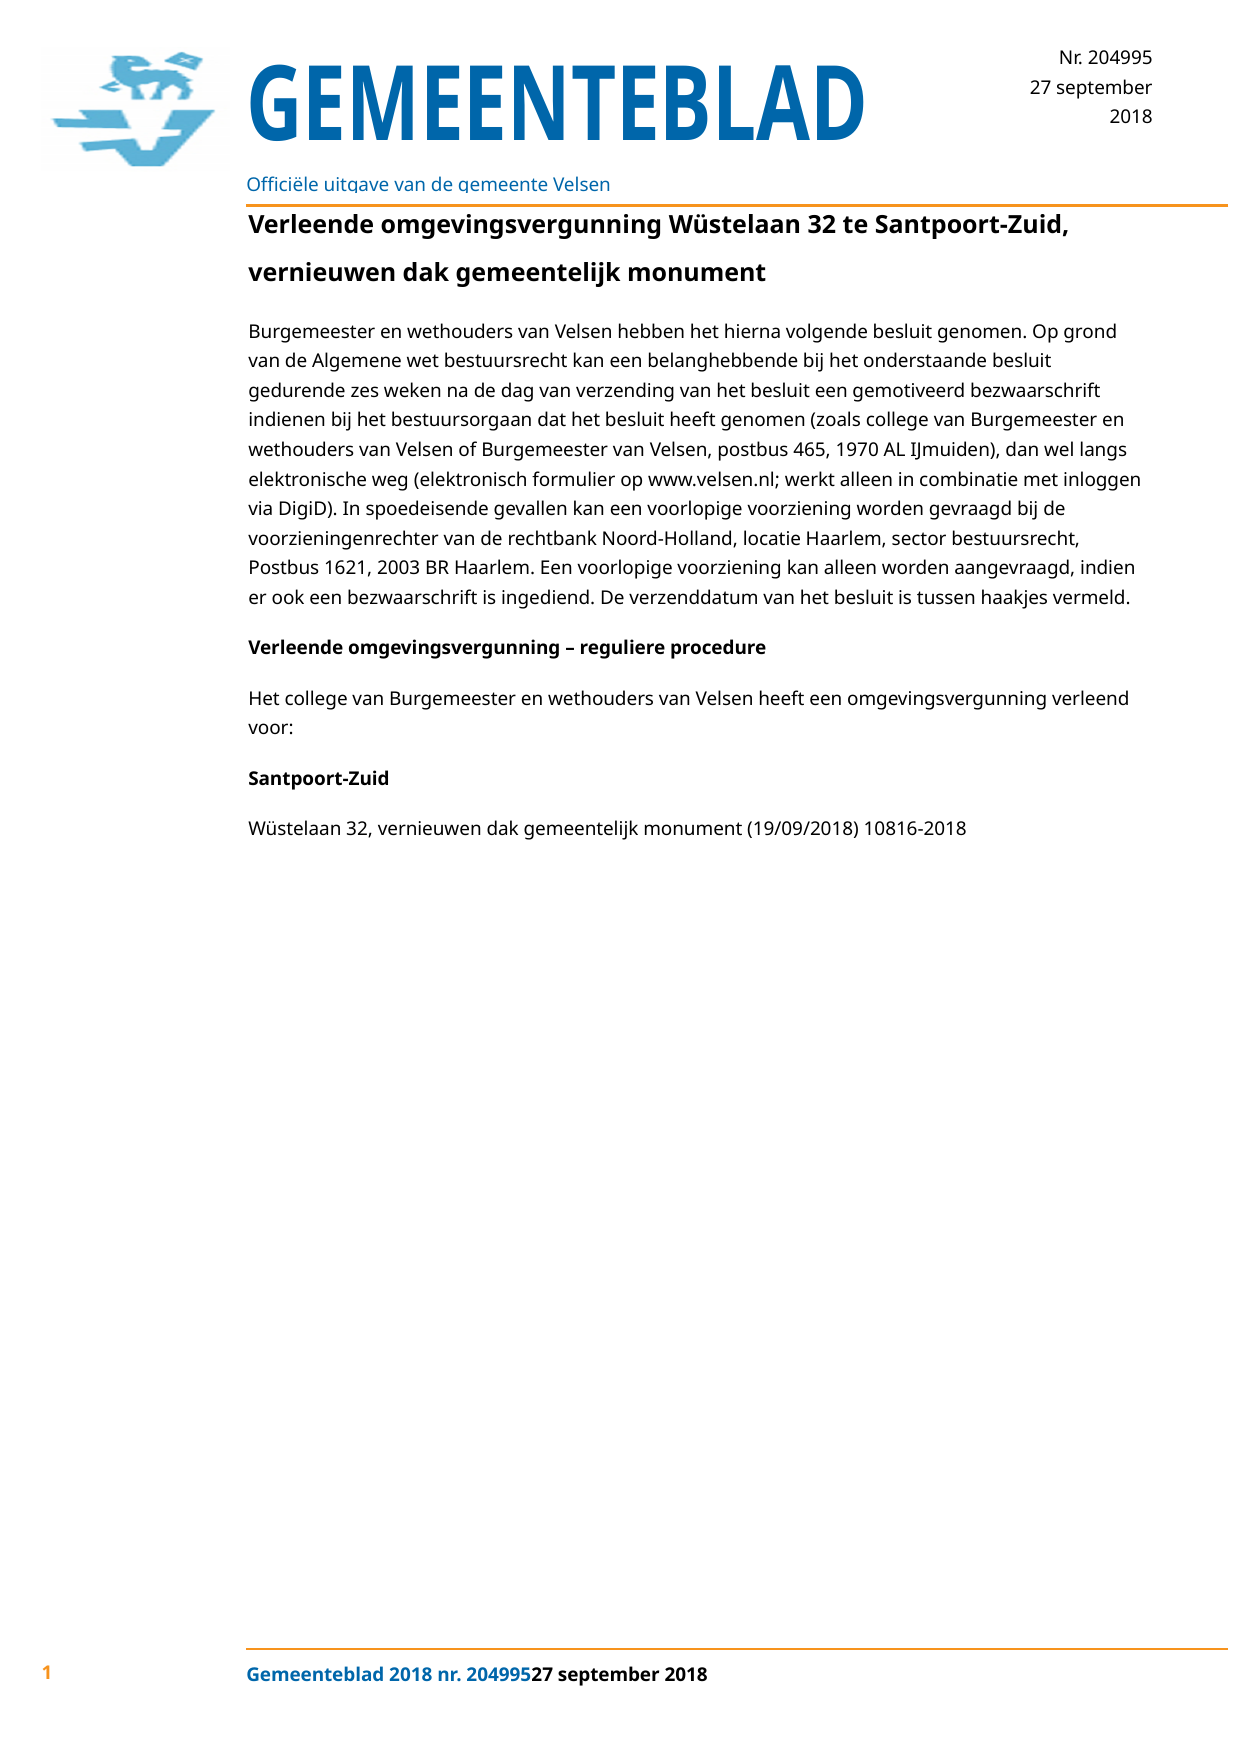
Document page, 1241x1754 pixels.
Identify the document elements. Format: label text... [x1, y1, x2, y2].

picture [41, 47, 231, 172]
text Santpoort-Zuid [248, 765, 1152, 791]
text Wüstelaan 32, vernieuwen dak gemeentelijk monument (19/09/2018) 10816-2018 [248, 815, 1152, 841]
text Verleende omgevingsvergunning – reguliere procedure [248, 634, 1152, 660]
text Het college van Burgemeester en wethouders van Velsen heeft een omgevingsvergunning verleend voor: [248, 685, 1152, 740]
text Verleende omgevingsvergunning Wüstelaan 32 te Santpoort-Zuid, vernieuwen dak gemeentelijk monument [248, 207, 1152, 288]
text Burgemeester en wethouders van Velsen hebben het hierna volgende besluit genomen. Op grond van de Algemene wet bestuursrecht kan een belanghebbende bij het onderstaande besluit gedurende zes weken na de dag van verzending van het besluit een gemotiveerd bezwaarschrift indienen bij het bestuursorgaan dat het besluit heeft genomen (zoals college van Burgemeester en wethouders van Velsen of Burgemeester van Velsen, postbus 465, 1970 AL IJmuiden), dan wel langs elektronische weg (elektronisch formulier op www.velsen.nl; werkt alleen in combinatie met inloggen via DigiD). In spoedeisende gevallen kan een voorlopige voorziening worden gevraagd bij de voorzieningenrechter van de rechtbank Noord-Holland, locatie Haarlem, sector bestuursrecht, Postbus 1621, 2003 BR Haarlem. Een voorlopige voorziening kan alleen worden aangevraagd, indien er ook een bezwaarschrift is ingediend. De verzenddatum van het besluit is tussen haakjes vermeld. [248, 318, 1152, 610]
